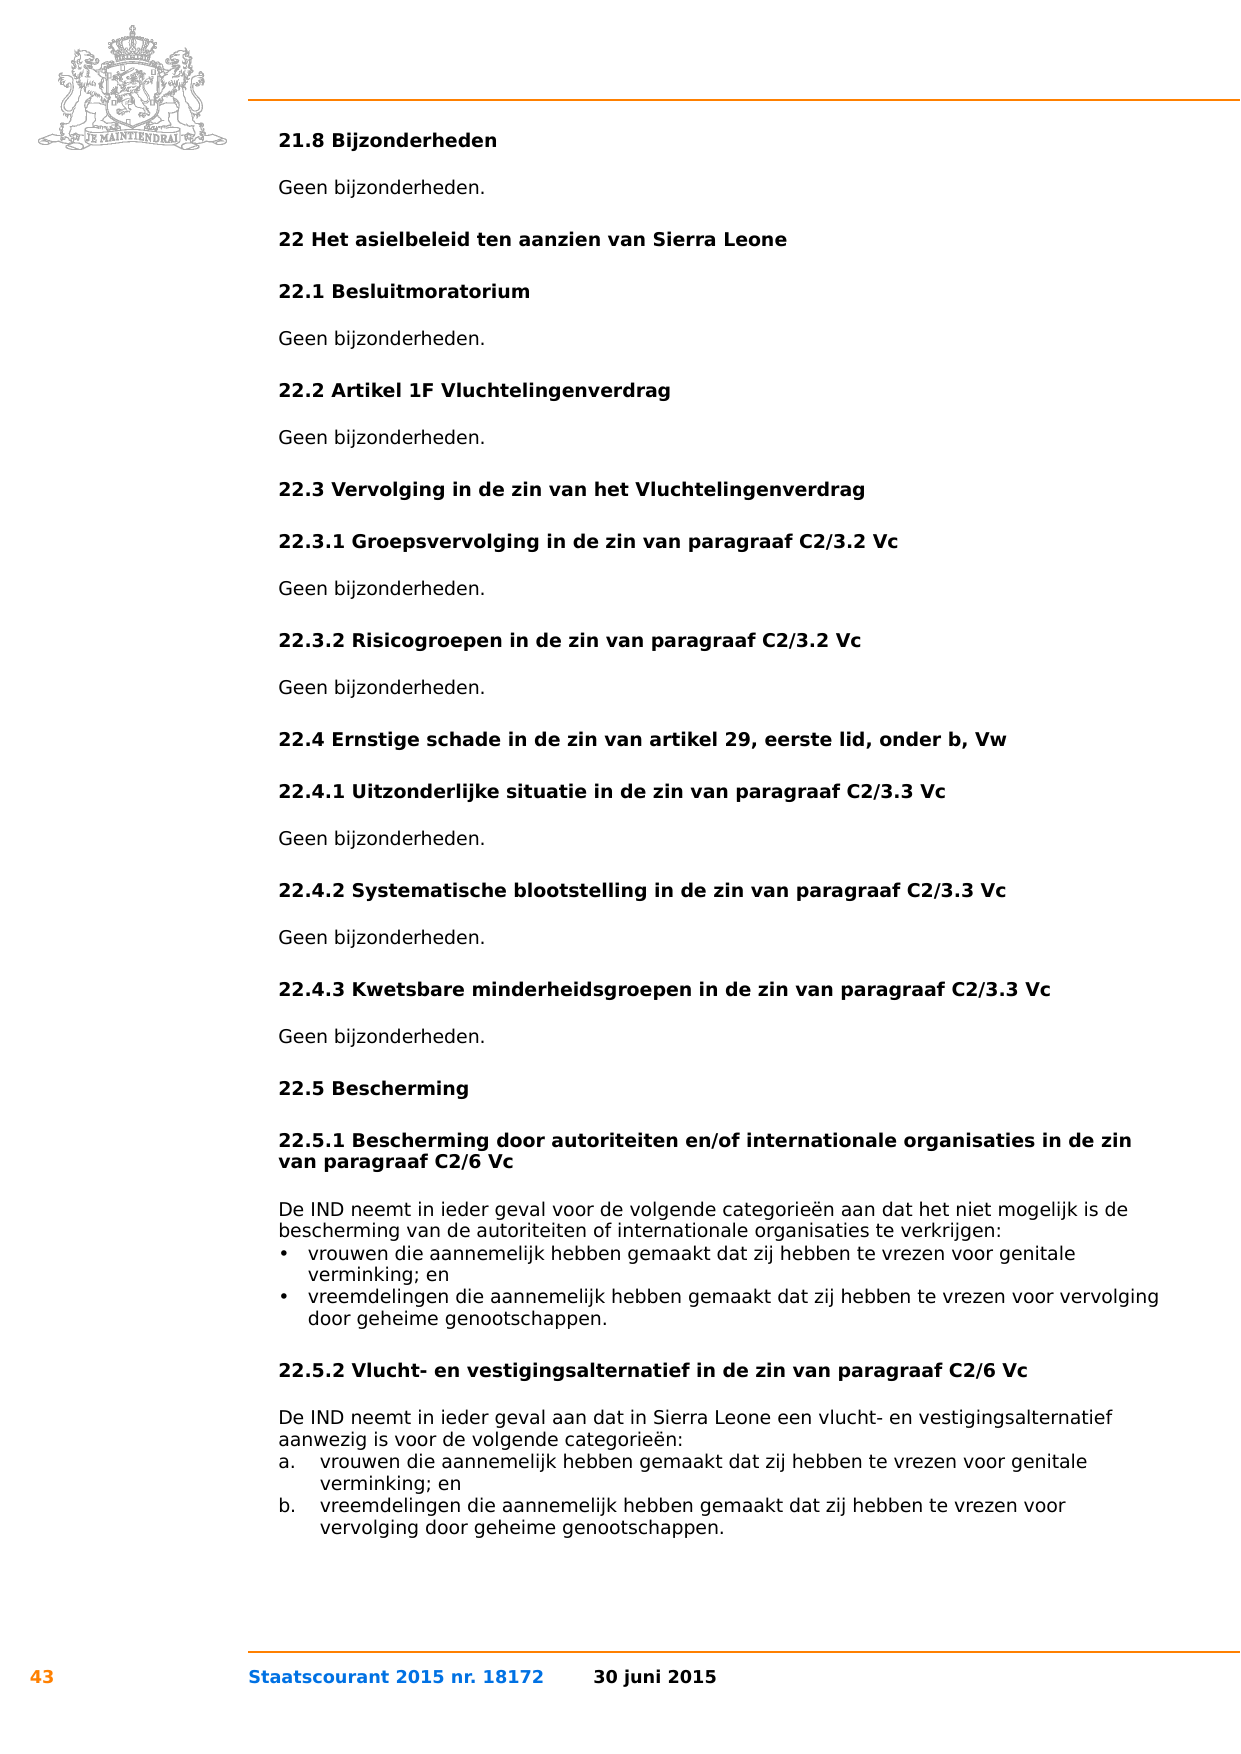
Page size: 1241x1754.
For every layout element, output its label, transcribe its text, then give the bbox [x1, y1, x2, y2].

subtitle 22.4.1 Uitzonderlijke situatie in de zin van paragraaf C2/3.3 Vc [278, 781, 1163, 803]
subtitle 22.5.1 Bescherming door autoriteiten en/of internationale organisaties in de zin van paragraaf C2/6 Vc [278, 1129, 1163, 1173]
text Geen bijzonderheden. [278, 927, 1163, 948]
text a. vrouwen die aannemelijk hebben gemaakt dat zij hebben te vrezen voor genitale verminking; en [278, 1451, 1163, 1495]
subtitle 22.5.2 Vlucht- en vestigingsalternatief in de zin van paragraaf C2/6 Vc [278, 1360, 1163, 1382]
subtitle 22.3 Vervolging in de zin van het Vluchtelingenverdrag [278, 479, 1163, 501]
subtitle 22 Het asielbeleid ten aanzien van Sierra Leone [278, 229, 1163, 251]
subtitle 22.2 Artikel 1F Vluchtelingenverdrag [278, 380, 1163, 402]
text De IND neemt in ieder geval aan dat in Sierra Leone een vlucht- en vestigingsalternatief aanwezig is voor de volgende categorieën: [278, 1407, 1163, 1451]
text Geen bijzonderheden. [278, 328, 1163, 350]
text De IND neemt in ieder geval voor de volgende categorieën aan dat het niet mogelijk is de bescherming van de autoriteiten of internationale organisaties te verkrijgen: [278, 1198, 1163, 1242]
subtitle 22.4.2 Systematische blootstelling in de zin van paragraaf C2/3.3 Vc [278, 879, 1163, 902]
subtitle 22.4.3 Kwetsbare minderheidsgroepen in de zin van paragraaf C2/3.3 Vc [278, 978, 1163, 1001]
text b. vreemdelingen die aannemelijk hebben gemaakt dat zij hebben te vrezen voor vervolging door geheime genootschappen. [278, 1495, 1163, 1539]
subtitle 22.1 Besluitmoratorium [278, 281, 1163, 303]
subtitle 22.4 Ernstige schade in de zin van artikel 29, eerste lid, onder b, Vw [278, 729, 1163, 751]
text • vreemdelingen die aannemelijk hebben gemaakt dat zij hebben te vrezen voor vervolging door geheime genootschappen. [278, 1286, 1163, 1330]
subtitle 22.3.2 Risicogroepen in de zin van paragraaf C2/3.2 Vc [278, 630, 1163, 652]
text Geen bijzonderheden. [278, 427, 1163, 449]
text Geen bijzonderheden. [278, 177, 1163, 199]
subtitle 21.8 Bijzonderheden [278, 130, 1163, 152]
subtitle 22.3.1 Groepsvervolging in de zin van paragraaf C2/3.2 Vc [278, 531, 1163, 553]
picture [38, 25, 227, 150]
text Geen bijzonderheden. [278, 828, 1163, 849]
text • vrouwen die aannemelijk hebben gemaakt dat zij hebben te vrezen voor genitale verminking; en [278, 1242, 1163, 1286]
text Geen bijzonderheden. [278, 578, 1163, 600]
text Geen bijzonderheden. [278, 677, 1163, 699]
subtitle 22.5 Bescherming [278, 1077, 1163, 1099]
text Geen bijzonderheden. [278, 1026, 1163, 1047]
